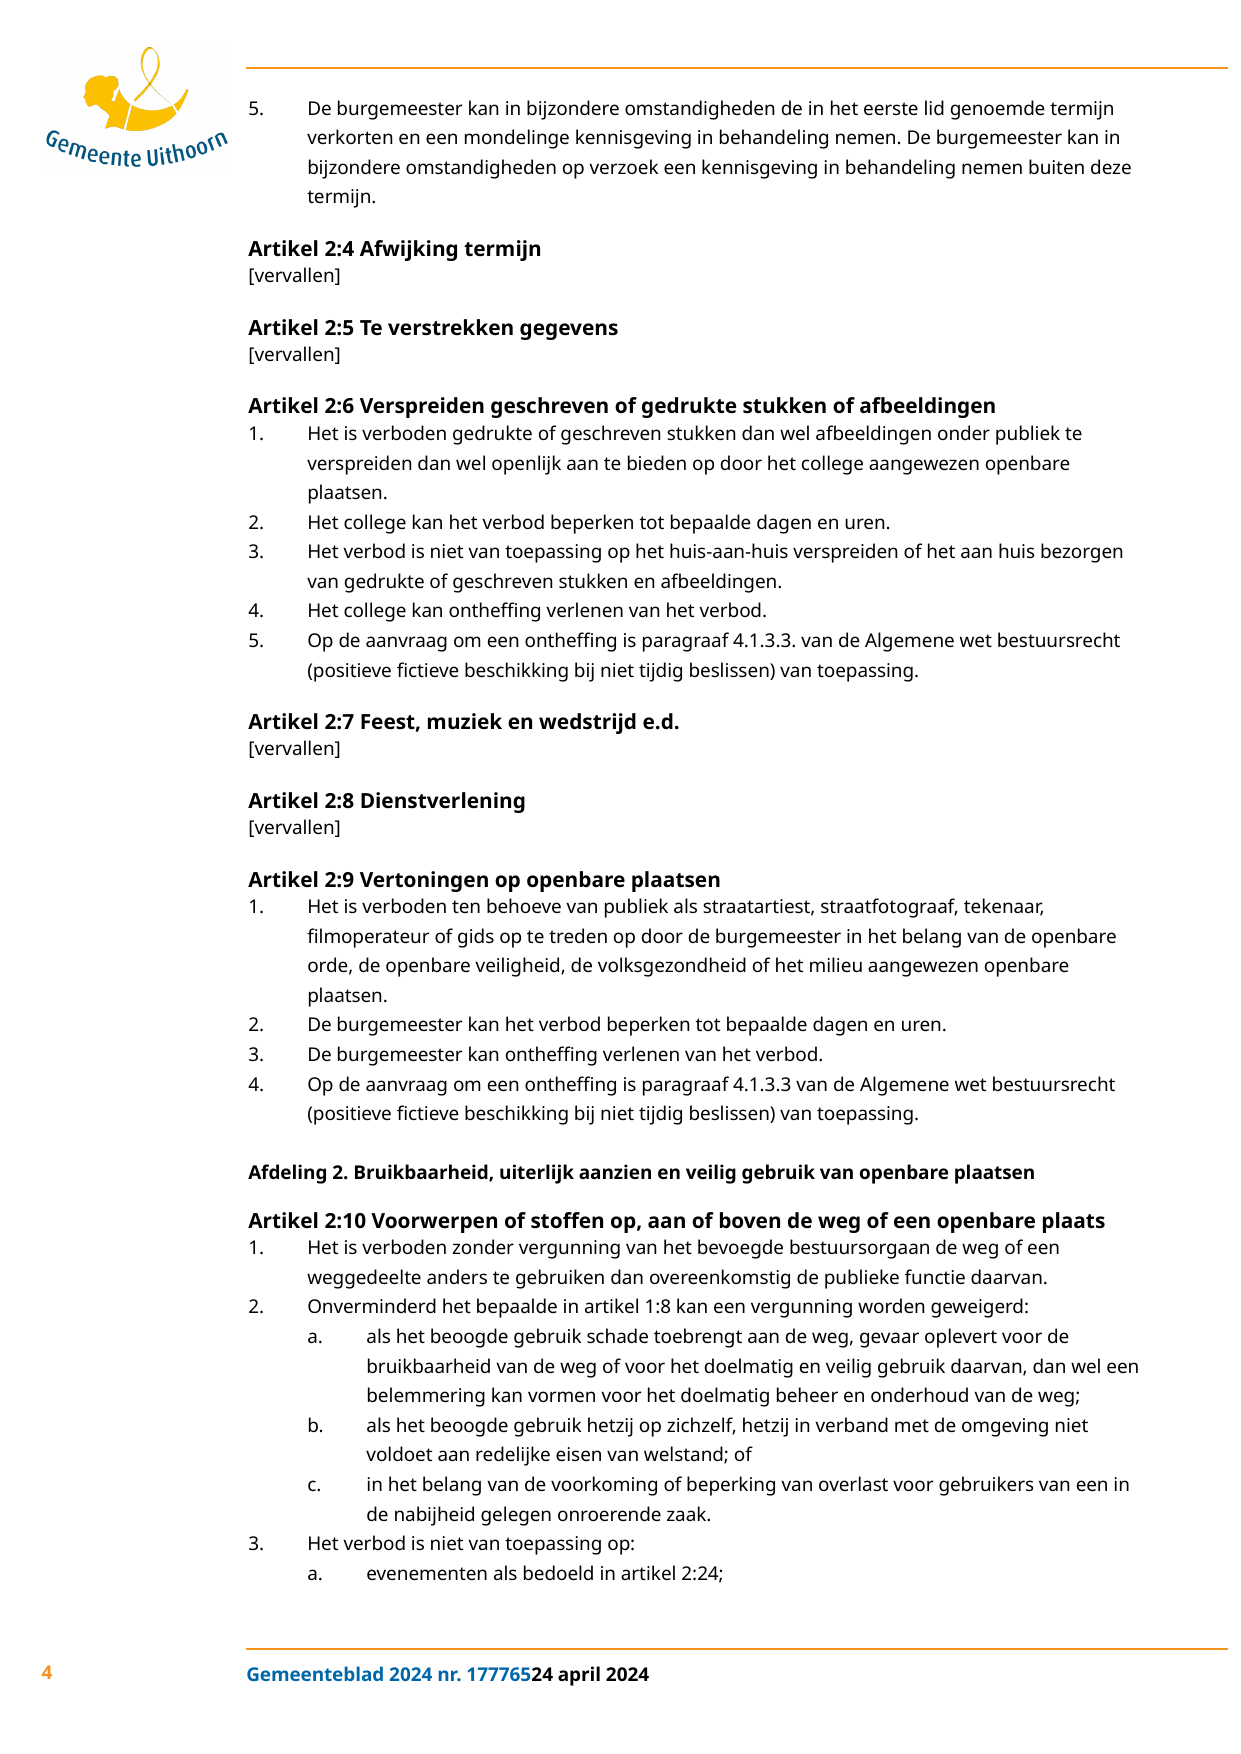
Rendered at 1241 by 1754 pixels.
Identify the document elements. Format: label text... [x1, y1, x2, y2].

text [vervallen] [248, 341, 1152, 367]
list Het is verboden ten behoeve van publiek als straatartiest, straatfotograaf, tekenaar, filmoperateur of gids op te treden op door de burgemeester in het belang van de openbare orde, de openbare veiligheid, de volksgezondheid of het milieu aangewezen openbare plaatsen. [248, 893, 1152, 1008]
text [vervallen] [248, 262, 1152, 288]
text Artikel 2:6 Verspreiden geschreven of gedrukte stukken of afbeeldingen [248, 392, 1152, 420]
picture [41, 47, 231, 172]
list De burgemeester kan ontheffing verlenen van het verbod. [248, 1041, 1152, 1067]
list Onverminderd het bepaalde in artikel 1:8 kan een vergunning worden geweigerd: [248, 1294, 1152, 1319]
list Op de aanvraag om een ontheffing is paragraaf 4.1.3.3 van de Algemene wet bestuursrecht (positieve fictieve beschikking bij niet tijdig beslissen) van toepassing. [248, 1071, 1152, 1126]
text Artikel 2:9 Vertoningen op openbare plaatsen [248, 865, 1152, 893]
list De burgemeester kan het verbod beperken tot bepaalde dagen en uren. [248, 1012, 1152, 1037]
text Artikel 2:4 Afwijking termijn [248, 234, 1152, 262]
list Het is verboden gedrukte of geschreven stukken dan wel afbeeldingen onder publiek te verspreiden dan wel openlijk aan te bieden op door het college aangewezen openbare plaatsen. [248, 420, 1152, 505]
text Artikel 2:7 Feest, muziek en wedstrijd e.d. [248, 707, 1152, 736]
text Artikel 2:5 Te verstrekken gegevens [248, 313, 1152, 341]
list Het verbod is niet van toepassing op: [248, 1530, 1152, 1556]
list Het college kan het verbod beperken tot bepaalde dagen en uren. [248, 509, 1152, 534]
text Artikel 2:8 Dienstverlening [248, 786, 1152, 814]
text [vervallen] [248, 814, 1152, 840]
list als het beoogde gebruik hetzij op zichzelf, hetzij in verband met de omgeving niet voldoet aan redelijke eisen van welstand; of [307, 1412, 1152, 1467]
list De burgemeester kan in bijzondere omstandigheden de in het eerste lid genoemde termijn verkorten en een mondelinge kennisgeving in behandeling nemen. De burgemeester kan in bijzondere omstandigheden op verzoek een kennisgeving in behandeling nemen buiten deze termijn. [248, 95, 1152, 209]
text Artikel 2:10 Voorwerpen of stoffen op, aan of boven de weg of een openbare plaats [248, 1206, 1152, 1234]
list evenementen als bedoeld in artikel 2:24; [307, 1560, 1152, 1586]
list als het beoogde gebruik schade toebrengt aan de weg, gevaar oplevert voor de bruikbaarheid van de weg of voor het doelmatig en veilig gebruik daarvan, dan wel een belemmering kan vormen voor het doelmatig beheer en onderhoud van de weg; [307, 1323, 1152, 1408]
list Het is verboden zonder vergunning van het bevoegde bestuursorgaan de weg of een weggedeelte anders te gebruiken dan overeenkomstig de publieke functie daarvan. [248, 1234, 1152, 1290]
list Op de aanvraag om een ontheffing is paragraaf 4.1.3.3. van de Algemene wet bestuursrecht (positieve fictieve beschikking bij niet tijdig beslissen) van toepassing. [248, 627, 1152, 682]
list Het verbod is niet van toepassing op het huis-aan-huis verspreiden of het aan huis bezorgen van gedrukte of geschreven stukken en afbeeldingen. [248, 538, 1152, 594]
list Het college kan ontheffing verlenen van het verbod. [248, 598, 1152, 623]
text Afdeling 2. Bruikbaarheid, uiterlijk aanzien en veilig gebruik van openbare plaatsen [248, 1159, 1152, 1185]
list in het belang van de voorkoming of beperking van overlast voor gebruikers van een in de nabijheid gelegen onroerende zaak. [307, 1471, 1152, 1527]
text [vervallen] [248, 736, 1152, 761]
